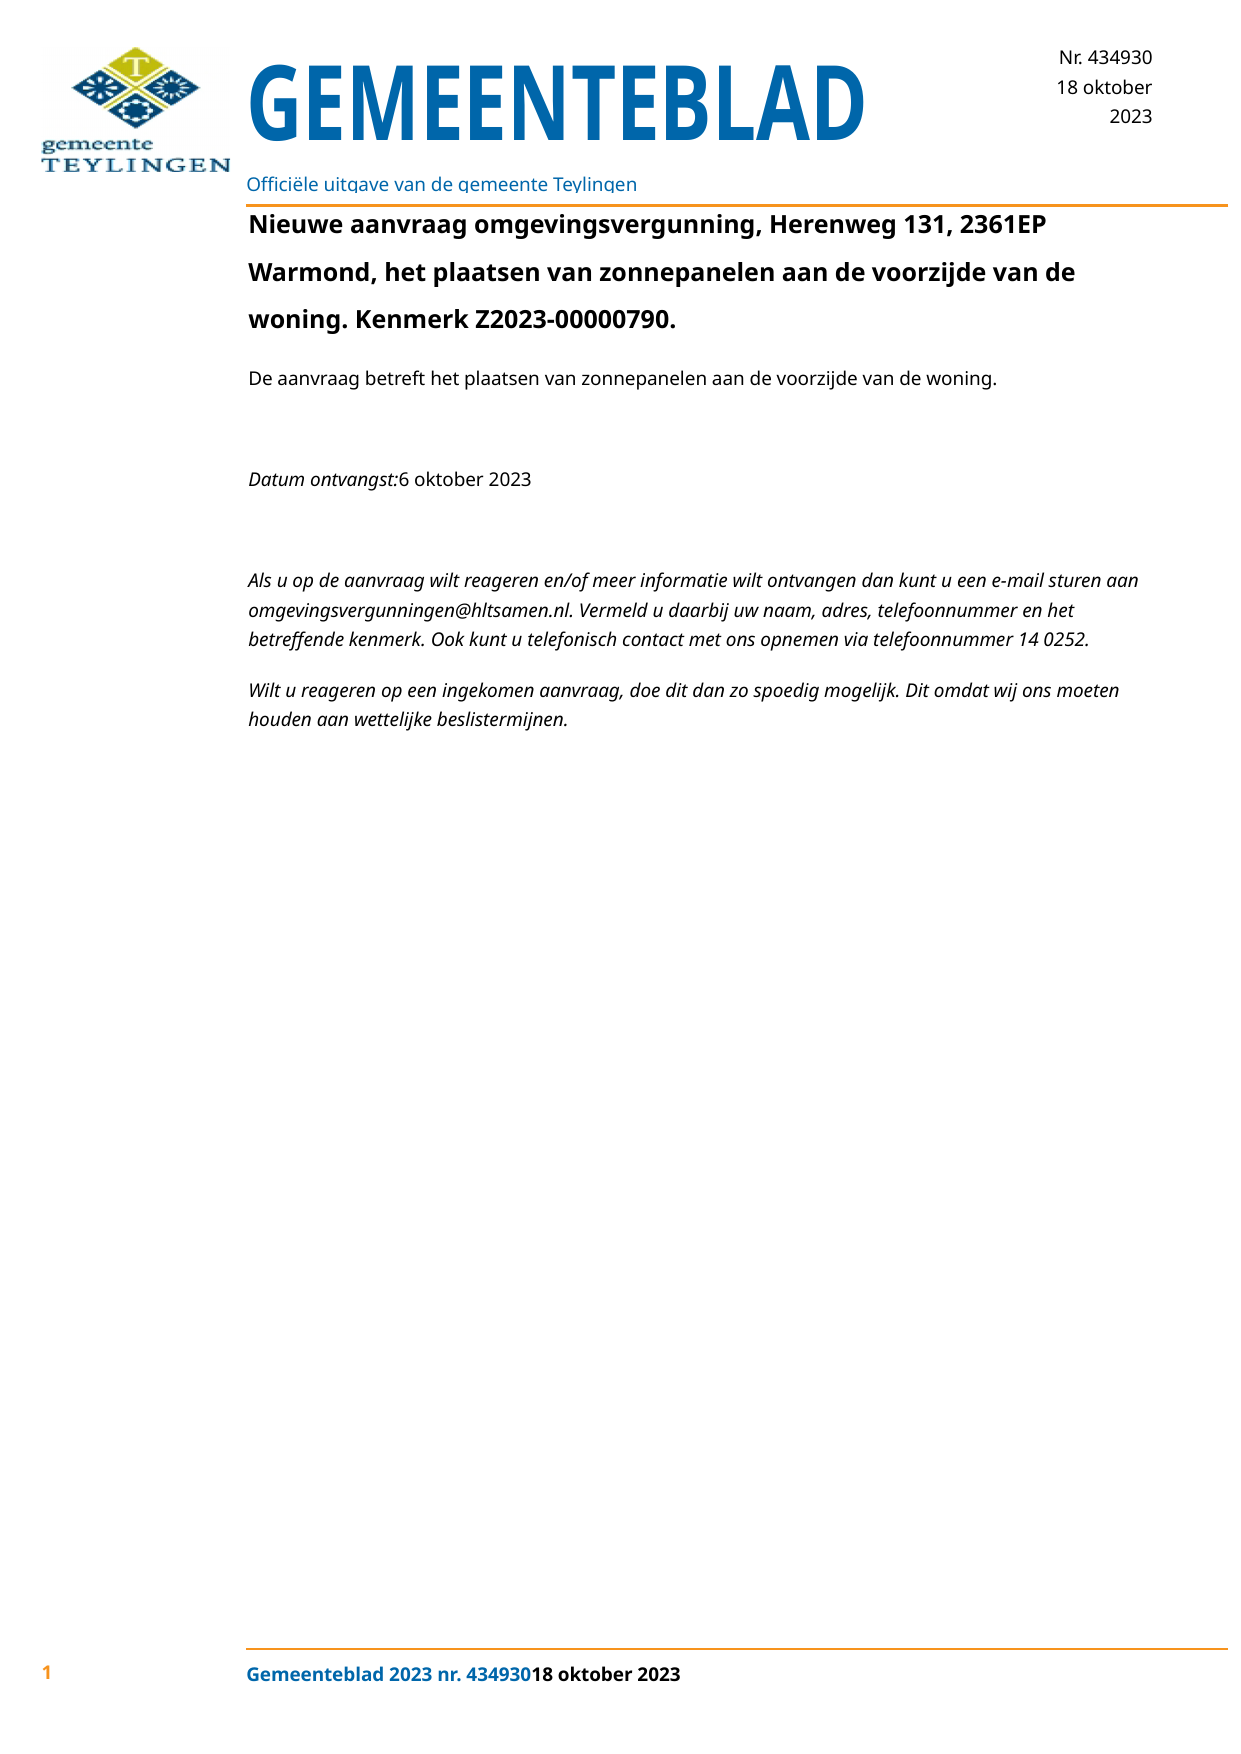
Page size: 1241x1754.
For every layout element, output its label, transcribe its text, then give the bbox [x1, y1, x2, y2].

text Datum ontvangst:6 oktober 2023 [248, 466, 1152, 492]
text Nieuwe aanvraag omgevingsvergunning, Herenweg 131, 2361EP Warmond, het plaatsen van zonnepanelen aan de voorzijde van de woning. Kenmerk Z2023-00000790. [248, 207, 1152, 336]
picture [41, 47, 231, 172]
text Als u op de aanvraag wilt reageren en/of meer informatie wilt ontvangen dan kunt u een e-mail sturen aan omgevingsvergunningen@hltsamen.nl. Vermeld u daarbij uw naam, adres, telefoonnummer en het betreffende kenmerk. Ook kunt u telefonisch contact met ons opnemen via telefoonnummer 14 0252. [248, 567, 1152, 652]
text De aanvraag betreft het plaatsen van zonnepanelen aan de voorzijde van de woning. [248, 366, 1152, 391]
text Wilt u reageren op een ingekomen aanvraag, doe dit dan zo spoedig mogelijk. Dit omdat wij ons moeten houden aan wettelijke beslistermijnen. [248, 677, 1152, 732]
